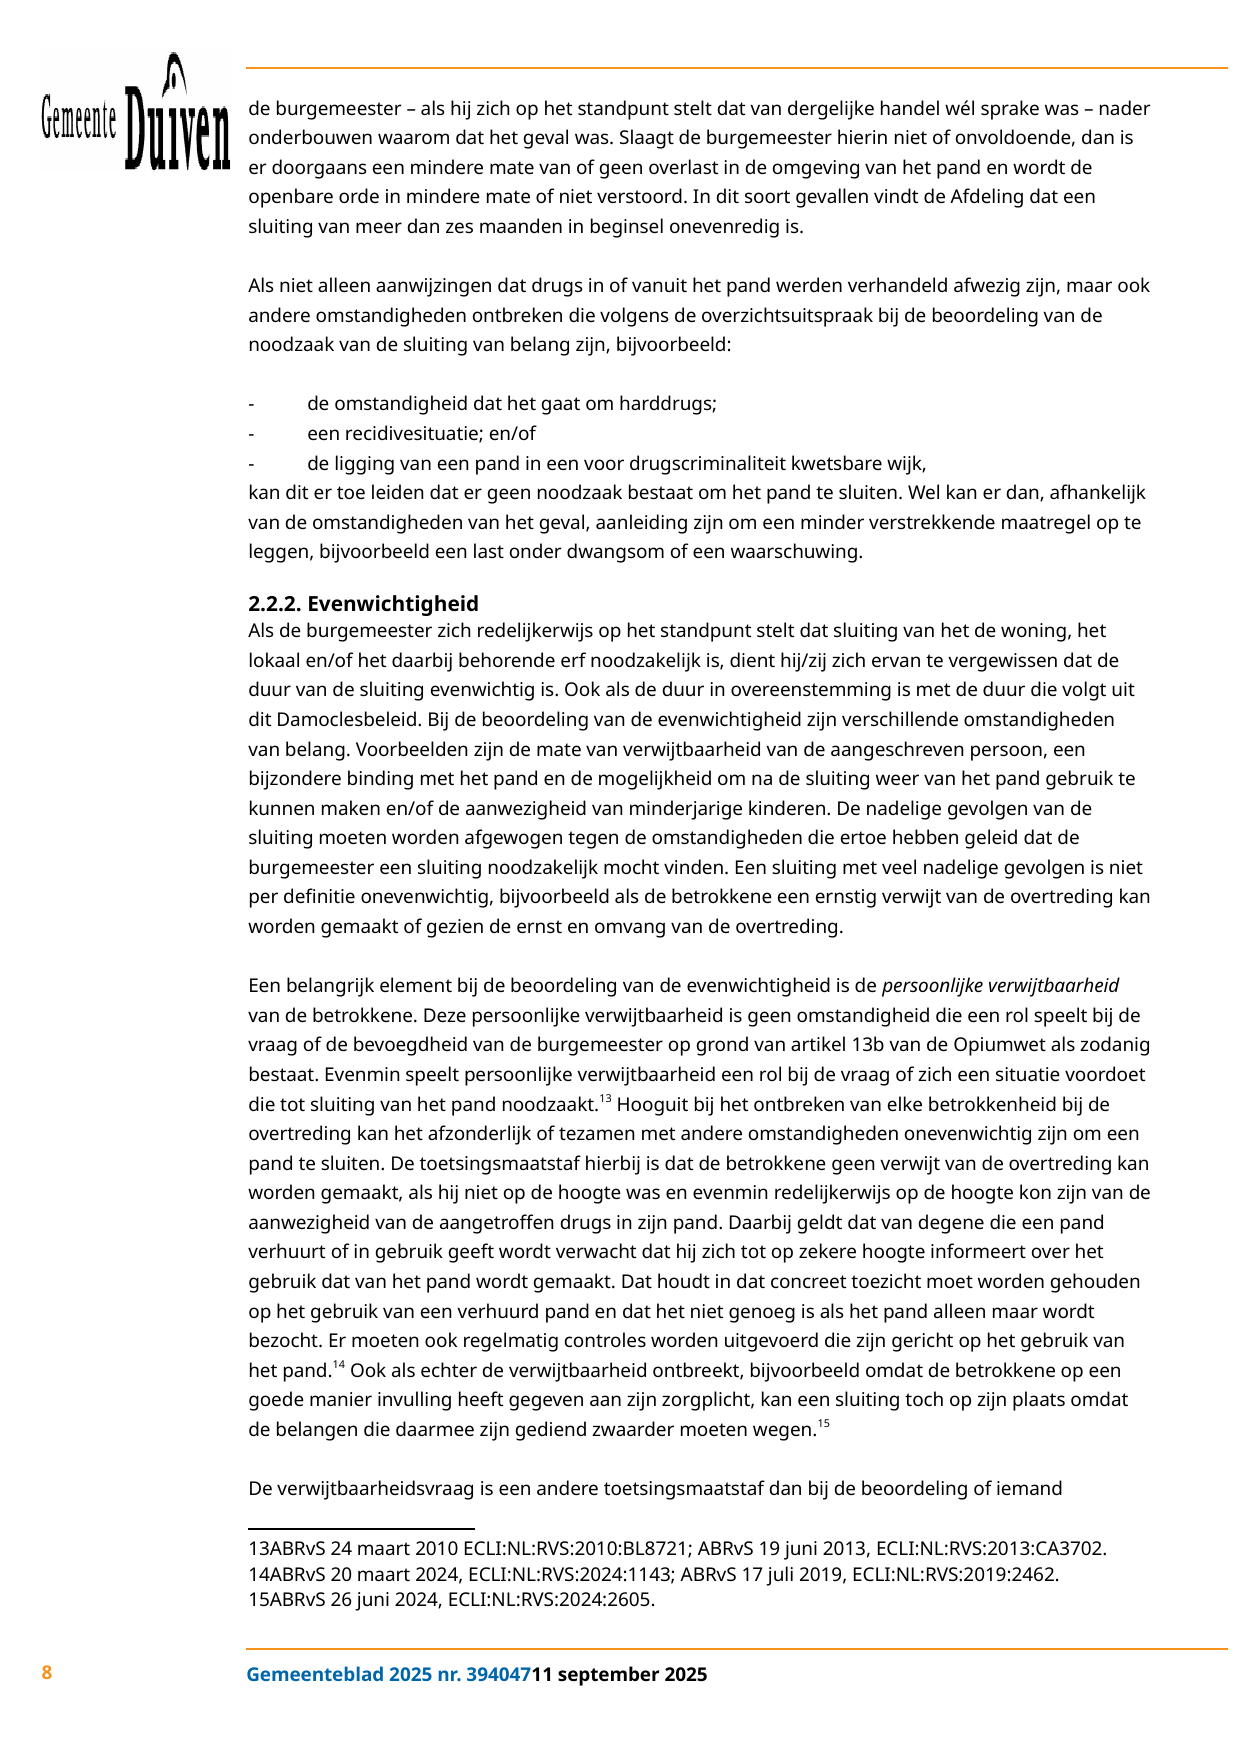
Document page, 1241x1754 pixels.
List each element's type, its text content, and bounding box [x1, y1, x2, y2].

text ABRvS 26 juni 2024, ECLI:NL:RVS:2024:2605. [248, 1586, 1152, 1612]
list de omstandigheid dat het gaat om harddrugs; [248, 391, 1152, 416]
list de ligging van een pand in een voor drugscriminaliteit kwetsbare wijk, [248, 450, 1152, 476]
text 2.2.2. Evenwichtigheid [248, 589, 1152, 617]
text De verwijtbaarheidsvraag is een andere toetsingsmaatstaf dan bij de beoordeling of iemand [248, 1475, 1152, 1501]
text kan dit er toe leiden dat er geen noodzaak bestaat om het pand te sluiten. Wel kan er dan, afhankelijk van de omstandigheden van het geval, aanleiding zijn om een minder verstrekkende maatregel op te leggen, bijvoorbeeld een last onder dwangsom of een waarschuwing. [248, 479, 1152, 564]
text ABRvS 24 maart 2010 ECLI:NL:RVS:2010:BL8721; ABRvS 19 juni 2013, ECLI:NL:RVS:2013:CA3702. [248, 1535, 1152, 1561]
text de burgemeester – als hij zich op het standpunt stelt dat van dergelijke handel wél sprake was – nader onderbouwen waarom dat het geval was. Slaagt de burgemeester hierin niet of onvoldoende, dan is er doorgaans een mindere mate van of geen overlast in de omgeving van het pand en wordt de openbare orde in mindere mate of niet verstoord. In dit soort gevallen vindt de Afdeling dat een sluiting van meer dan zes maanden in beginsel onevenredig is. [248, 95, 1152, 239]
picture [41, 47, 231, 172]
list een recidivesituatie; en/of [248, 420, 1152, 446]
text Als de burgemeester zich redelijkerwijs op het standpunt stelt dat sluiting van het de woning, het lokaal en/of het daarbij behorende erf noodzakelijk is, dient hij/zij zich ervan te vergewissen dat de duur van de sluiting evenwichtig is. Ook als de duur in overeenstemming is met de duur die volgt uit dit Damoclesbeleid. Bij de beoordeling van de evenwichtigheid zijn verschillende omstandigheden van belang. Voorbeelden zijn de mate van verwijtbaarheid van de aangeschreven persoon, een bijzondere binding met het pand en de mogelijkheid om na de sluiting weer van het pand gebruik te kunnen maken en/of de aanwezigheid van minderjarige kinderen. De nadelige gevolgen van de sluiting moeten worden afgewogen tegen de omstandigheden die ertoe hebben geleid dat de burgemeester een sluiting noodzakelijk mocht vinden. Een sluiting met veel nadelige gevolgen is niet per definitie onevenwichtig, bijvoorbeeld als de betrokkene een ernstig verwijt van de overtreding kan worden gemaakt of gezien de ernst en omvang van de overtreding. [248, 617, 1152, 939]
text Een belangrijk element bij de beoordeling van de evenwichtigheid is de persoonlijke verwijtbaarheid van de betrokkene. Deze persoonlijke verwijtbaarheid is geen omstandigheid die een rol speelt bij de vraag of de bevoegdheid van de burgemeester op grond van artikel 13b van de Opiumwet als zodanig bestaat. Evenmin speelt persoonlijke verwijtbaarheid een rol bij de vraag of zich een situatie voordoet die tot sluiting van het pand noodzaakt. Hooguit bij het ontbreken van elke betrokkenheid bij de overtreding kan het afzonderlijk of tezamen met andere omstandigheden onevenwichtig zijn om een pand te sluiten. De toetsingsmaatstaf hierbij is dat de betrokkene geen verwijt van de overtreding kan worden gemaakt, als hij niet op de hoogte was en evenmin redelijkerwijs op de hoogte kon zijn van de aanwezigheid van de aangetroffen drugs in zijn pand. Daarbij geldt dat van degene die een pand verhuurt of in gebruik geeft wordt verwacht dat hij zich tot op zekere hoogte informeert over het gebruik dat van het pand wordt gemaakt. Dat houdt in dat concreet toezicht moet worden gehouden op het gebruik van een verhuurd pand en dat het niet genoeg is als het pand alleen maar wordt bezocht. Er moeten ook regelmatig controles worden uitgevoerd die zijn gericht op het gebruik van het pand. Ook als echter de verwijtbaarheid ontbreekt, bijvoorbeeld omdat de betrokkene op een goede manier invulling heeft gegeven aan zijn zorgplicht, kan een sluiting toch op zijn plaats omdat de belangen die daarmee zijn gediend zwaarder moeten wegen. [248, 972, 1152, 1442]
text ABRvS 20 maart 2024, ECLI:NL:RVS:2024:1143; ABRvS 17 juli 2019, ECLI:NL:RVS:2019:2462. [248, 1561, 1152, 1586]
text Als niet alleen aanwijzingen dat drugs in of vanuit het pand werden verhandeld afwezig zijn, maar ook andere omstandigheden ontbreken die volgens de overzichtsuitspraak bij de beoordeling van de noodzaak van de sluiting van belang zijn, bijvoorbeeld: [248, 272, 1152, 357]
